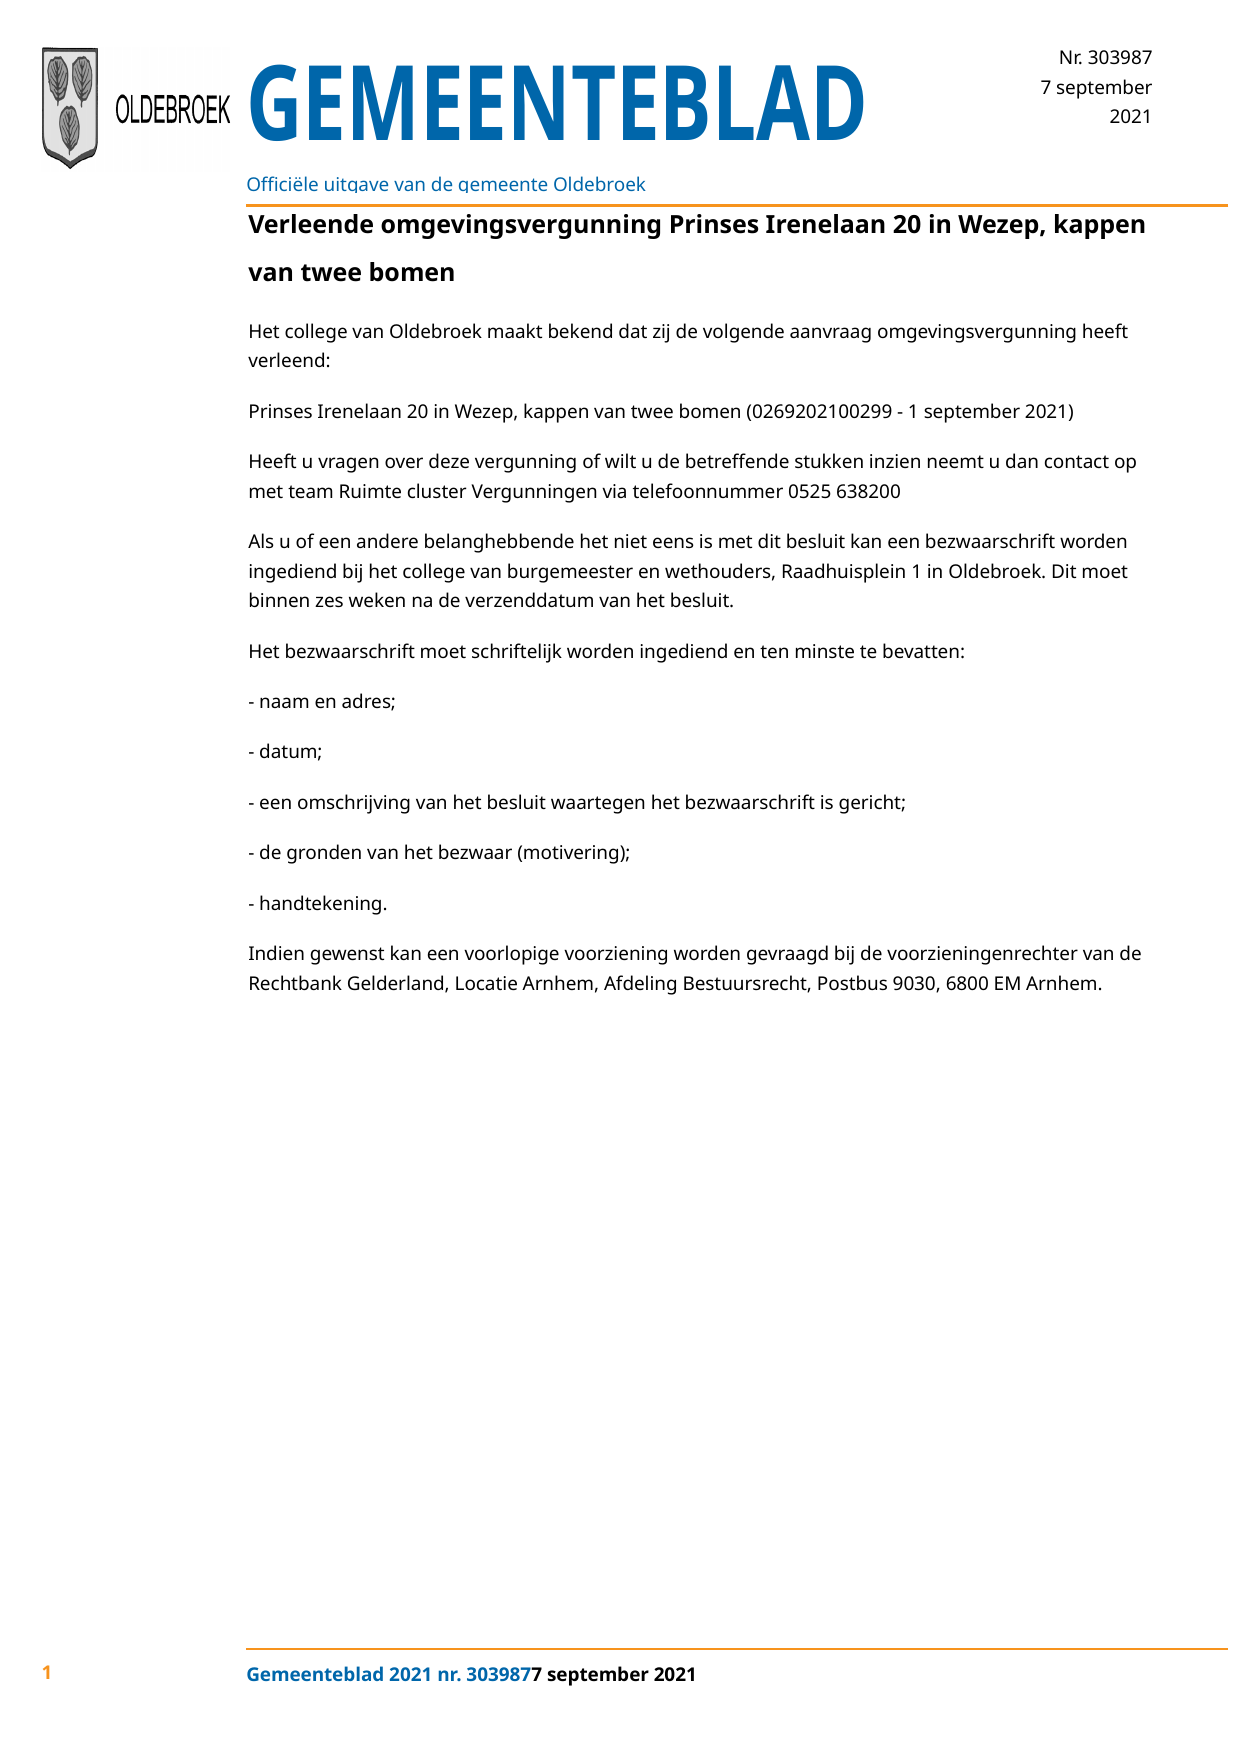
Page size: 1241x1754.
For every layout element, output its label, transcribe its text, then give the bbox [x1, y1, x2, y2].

text Als u of een andere belanghebbende het niet eens is met dit besluit kan een bezwaarschrift worden ingediend bij het college van burgemeester en wethouders, Raadhuisplein 1 in Oldebroek. Dit moet binnen zes weken na de verzenddatum van het besluit. [248, 528, 1152, 613]
text - een omschrijving van het besluit waartegen het bezwaarschrift is gericht; [248, 789, 1152, 815]
text Het bezwaarschrift moet schriftelijk worden ingediend en ten minste te bevatten: [248, 638, 1152, 664]
text Indien gewenst kan een voorlopige voorziening worden gevraagd bij de voorzieningenrechter van de Rechtbank Gelderland, Locatie Arnhem, Afdeling Bestuursrecht, Postbus 9030, 6800 EM Arnhem. [248, 940, 1152, 996]
picture [41, 47, 231, 172]
text - datum; [248, 739, 1152, 764]
text Prinses Irenelaan 20 in Wezep, kappen van twee bomen (0269202100299 - 1 september 2021) [248, 398, 1152, 424]
text Heeft u vragen over deze vergunning of wilt u de betreffende stukken inzien neemt u dan contact op met team Ruimte cluster Vergunningen via telefoonnummer 0525 638200 [248, 448, 1152, 504]
text Verleende omgevingsvergunning Prinses Irenelaan 20 in Wezep, kappen van twee bomen [248, 207, 1152, 288]
text - de gronden van het bezwaar (motivering); [248, 839, 1152, 865]
text - naam en adres; [248, 688, 1152, 714]
text - handtekening. [248, 890, 1152, 916]
text Het college van Oldebroek maakt bekend dat zij de volgende aanvraag omgevingsvergunning heeft verleend: [248, 318, 1152, 373]
